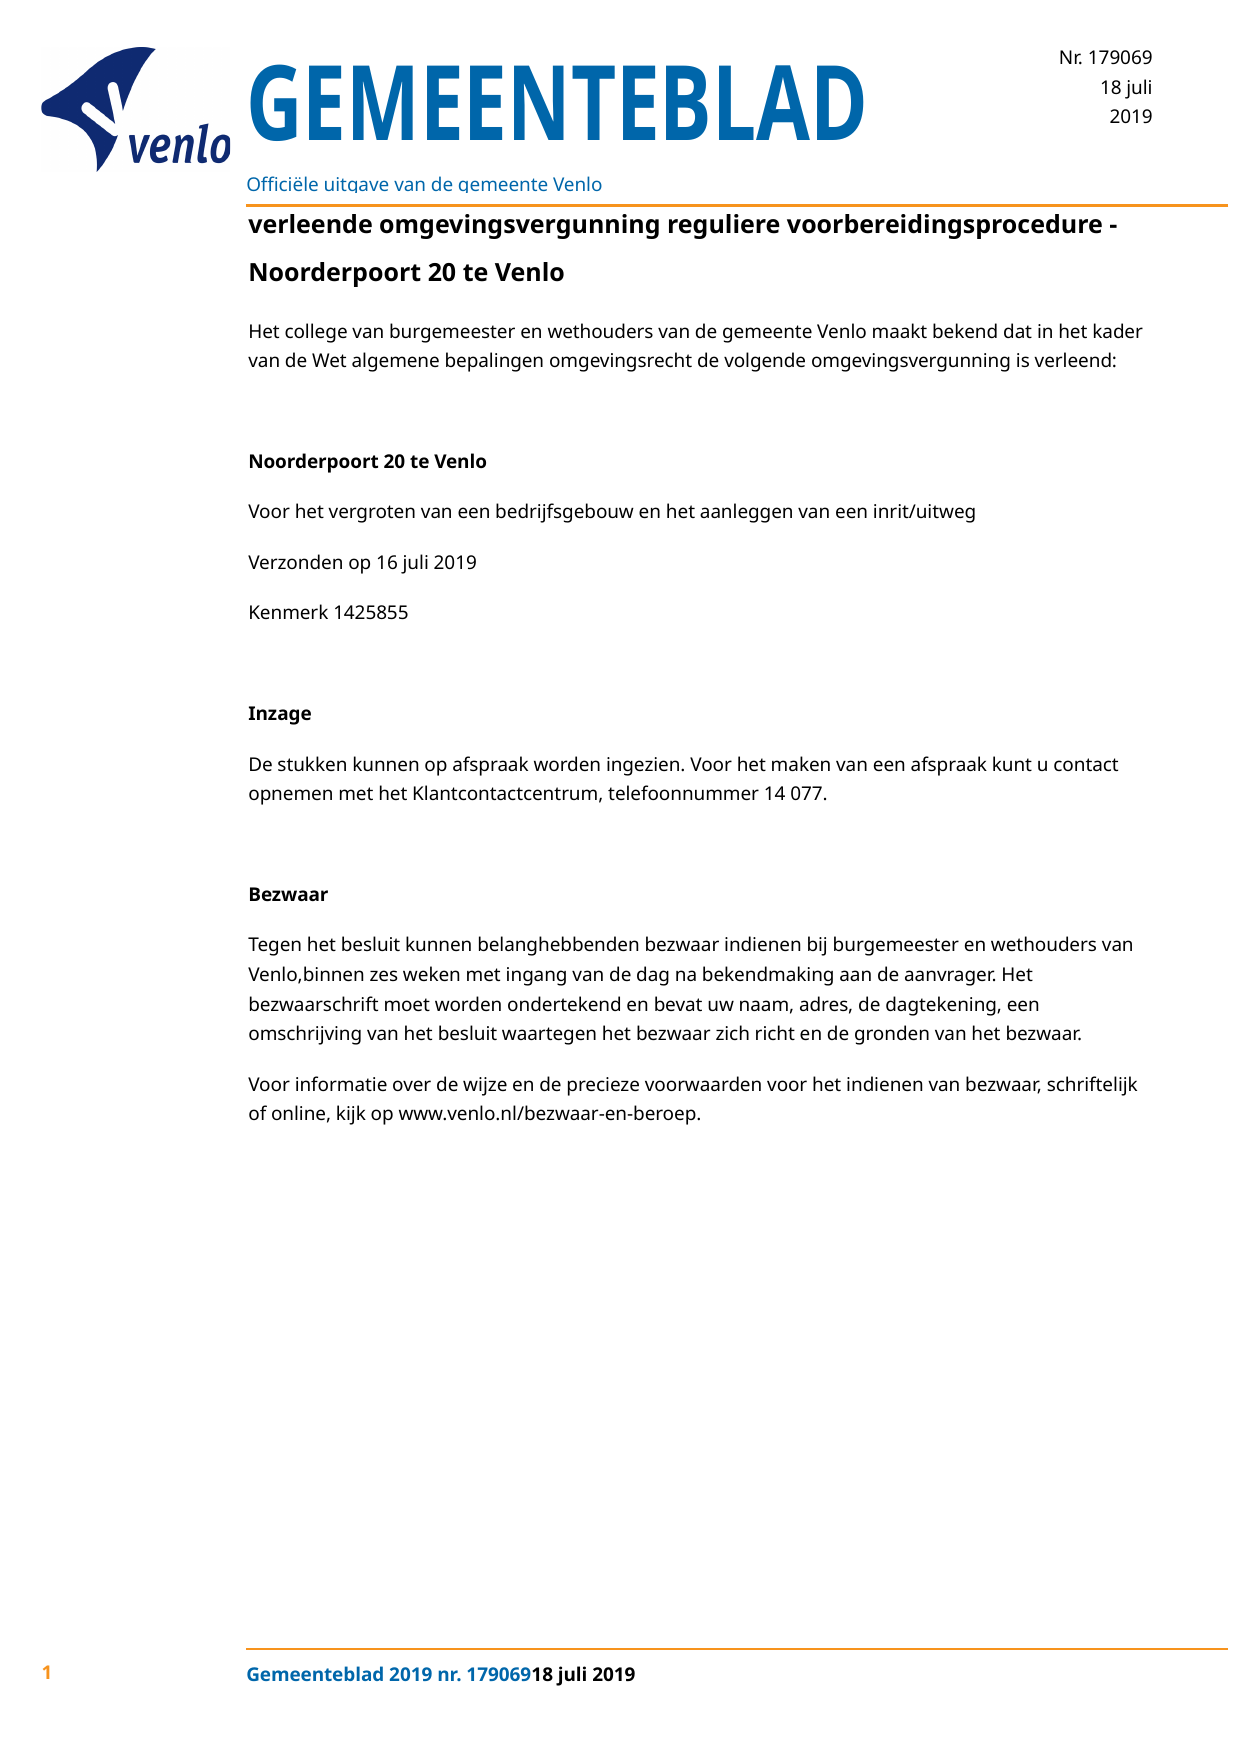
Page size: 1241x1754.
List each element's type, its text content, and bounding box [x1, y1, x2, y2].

text Verzonden op 16 juli 2019 [248, 549, 1152, 575]
text De stukken kunnen op afspraak worden ingezien. Voor het maken van een afspraak kunt u contact opnemen met het Klantcontactcentrum, telefoonnummer 14 077. [248, 751, 1152, 806]
text Bezwaar [248, 881, 1152, 907]
text Voor het vergroten van een bedrijfsgebouw en het aanleggen van een inrit/uitweg [248, 499, 1152, 524]
text Het college van burgemeester en wethouders van de gemeente Venlo maakt bekend dat in het kader van de Wet algemene bepalingen omgevingsrecht de volgende omgevingsvergunning is verleend: [248, 318, 1152, 373]
text Inzage [248, 700, 1152, 726]
text Voor informatie over de wijze en de precieze voorwaarden voor het indienen van bezwaar, schriftelijk of online, kijk op www.venlo.nl/bezwaar-en-beroep. [248, 1071, 1152, 1126]
text Noorderpoort 20 te Venlo [248, 448, 1152, 474]
text Kenmerk 1425855 [248, 599, 1152, 625]
picture [41, 47, 231, 172]
text Tegen het besluit kunnen belanghebbenden bezwaar indienen bij burgemeester en wethouders van Venlo,binnen zes weken met ingang van de dag na bekendmaking aan de aanvrager. Het bezwaarschrift moet worden ondertekend en bevat uw naam, adres, de dagtekening, een omschrijving van het besluit waartegen het bezwaar zich richt en de gronden van het bezwaar. [248, 932, 1152, 1046]
text verleende omgevingsvergunning reguliere voorbereidingsprocedure - Noorderpoort 20 te Venlo [248, 207, 1152, 288]
